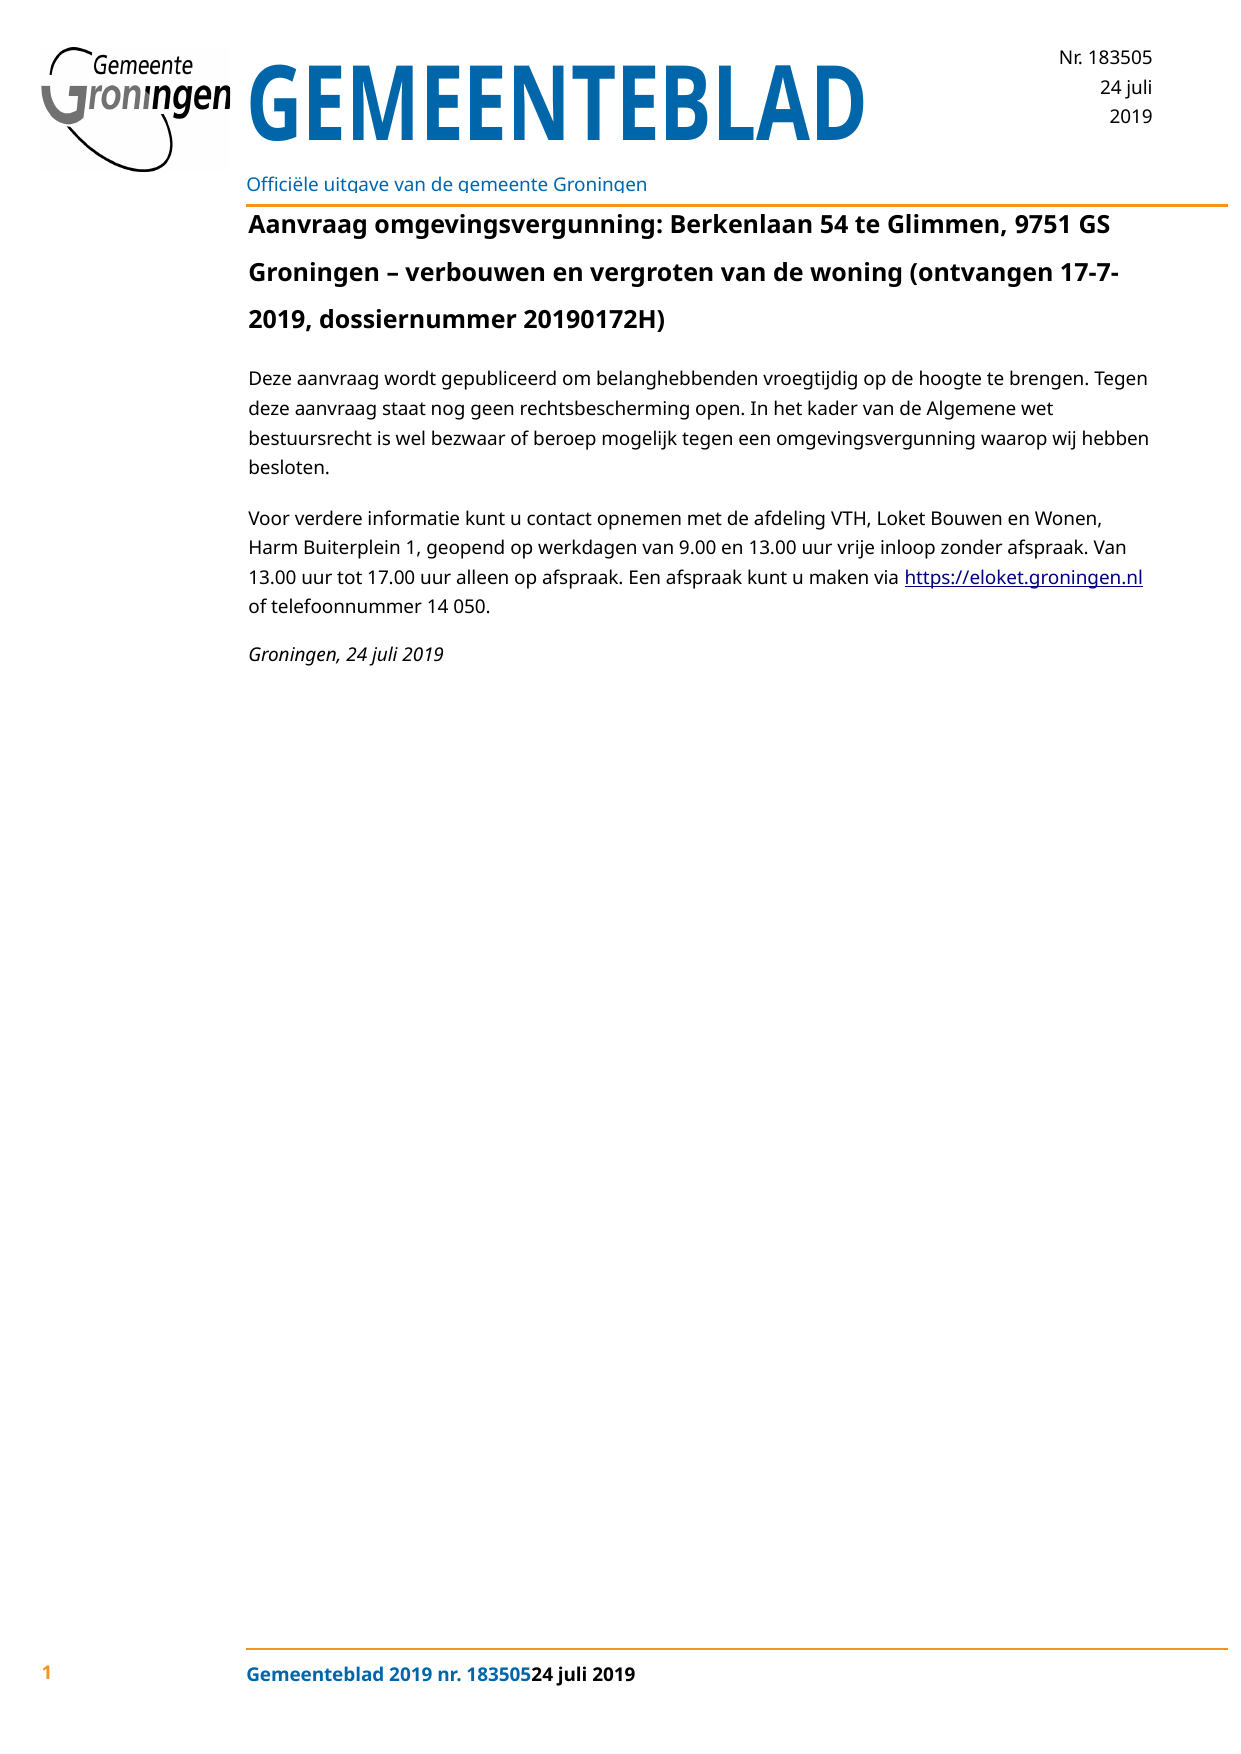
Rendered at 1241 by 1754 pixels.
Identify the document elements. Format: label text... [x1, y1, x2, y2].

text Aanvraag omgevingsvergunning: Berkenlaan 54 te Glimmen, 9751 GS Groningen – verbouwen en vergroten van de woning (ontvangen 17-7-2019, dossiernummer 20190172H) [248, 207, 1152, 336]
text Voor verdere informatie kunt u contact opnemen met de afdeling VTH, Loket Bouwen en Wonen, Harm Buiterplein 1, geopend op werkdagen van 9.00 en 13.00 uur vrije inloop zonder afspraak. Van 13.00 uur tot 17.00 uur alleen op afspraak. Een afspraak kunt u maken via https://eloket.groningen.nl of telefoonnummer 14 050. [248, 505, 1152, 619]
text Deze aanvraag wordt gepubliceerd om belanghebbenden vroegtijdig op de hoogte te brengen. Tegen deze aanvraag staat nog geen rechtsbescherming open. In het kader van de Algemene wet bestuursrecht is wel bezwaar of beroep mogelijk tegen een omgevingsvergunning waarop wij hebben besloten. [248, 366, 1152, 480]
picture [41, 47, 231, 172]
text Groningen, 24 juli 2019 [248, 641, 1152, 667]
